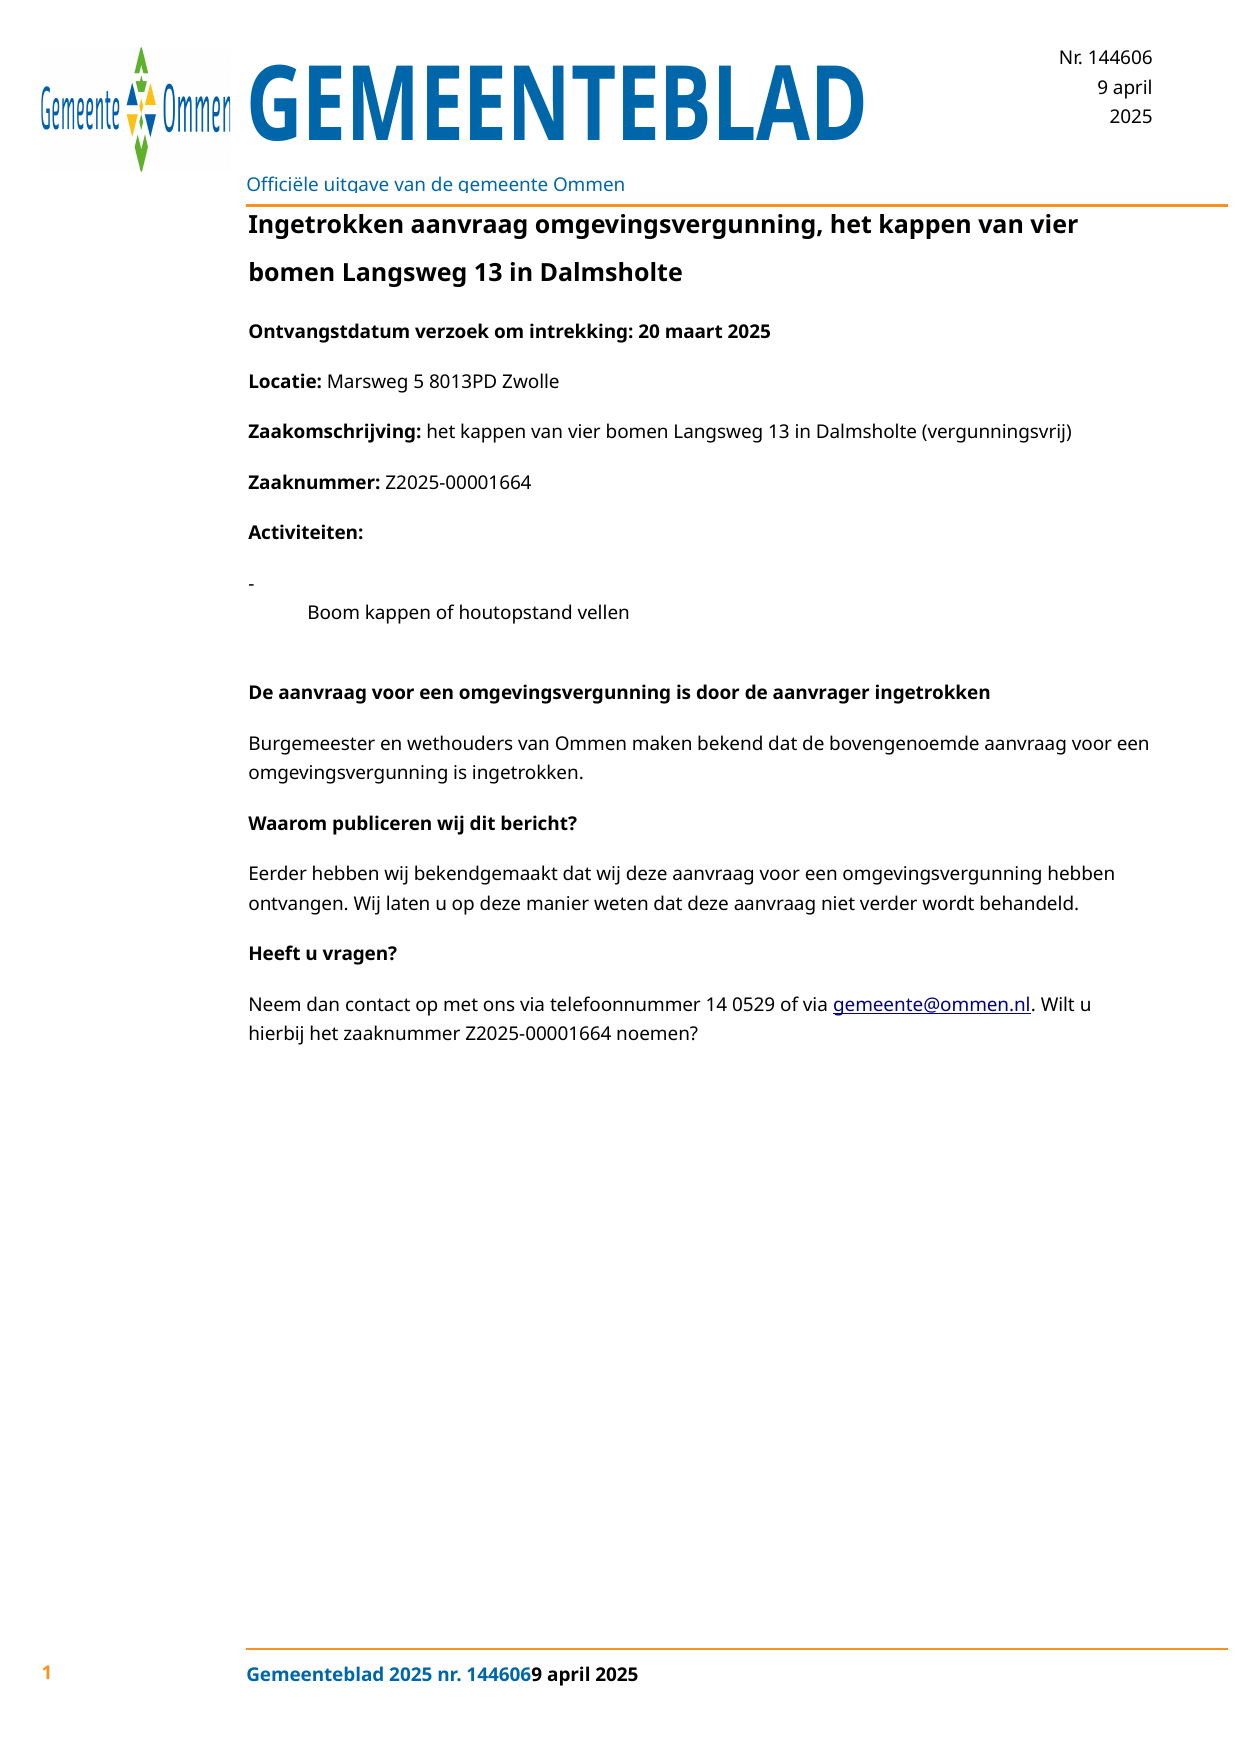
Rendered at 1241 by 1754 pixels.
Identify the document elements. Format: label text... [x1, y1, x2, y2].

text Zaaknummer: Z2025-00001664 [248, 469, 1152, 495]
text Burgemeester en wethouders van Ommen maken bekend dat de bovengenoemde aanvraag voor een omgevingsvergunning is ingetrokken. [248, 730, 1152, 785]
text Activiteiten: [248, 519, 1152, 545]
text Eerder hebben wij bekendgemaakt dat wij deze aanvraag voor een omgevingsvergunning hebben ontvangen. Wij laten u op deze manier weten dat deze aanvraag niet verder wordt behandeld. [248, 860, 1152, 916]
text Heeft u vragen? [248, 940, 1152, 966]
text Neem dan contact op met ons via telefoonnummer 14 0529 of via gemeente@ommen.nl. Wilt u hierbij het zaaknummer Z2025-00001664 noemen? [248, 991, 1152, 1046]
text Ingetrokken aanvraag omgevingsvergunning, het kappen van vier bomen Langsweg 13 in Dalmsholte [248, 207, 1152, 288]
text Ontvangstdatum verzoek om intrekking: 20 maart 2025 [248, 318, 1152, 344]
list Boom kappen of houtopstand vellen [248, 599, 1152, 625]
text Zaakomschrijving: het kappen van vier bomen Langsweg 13 in Dalmsholte (vergunningsvrij) [248, 419, 1152, 444]
text Waarom publiceren wij dit bericht? [248, 810, 1152, 836]
text Locatie: Marsweg 5 8013PD Zwolle [248, 368, 1152, 394]
text De aanvraag voor een omgevingsvergunning is door de aanvrager ingetrokken [248, 679, 1152, 705]
picture [41, 47, 231, 172]
